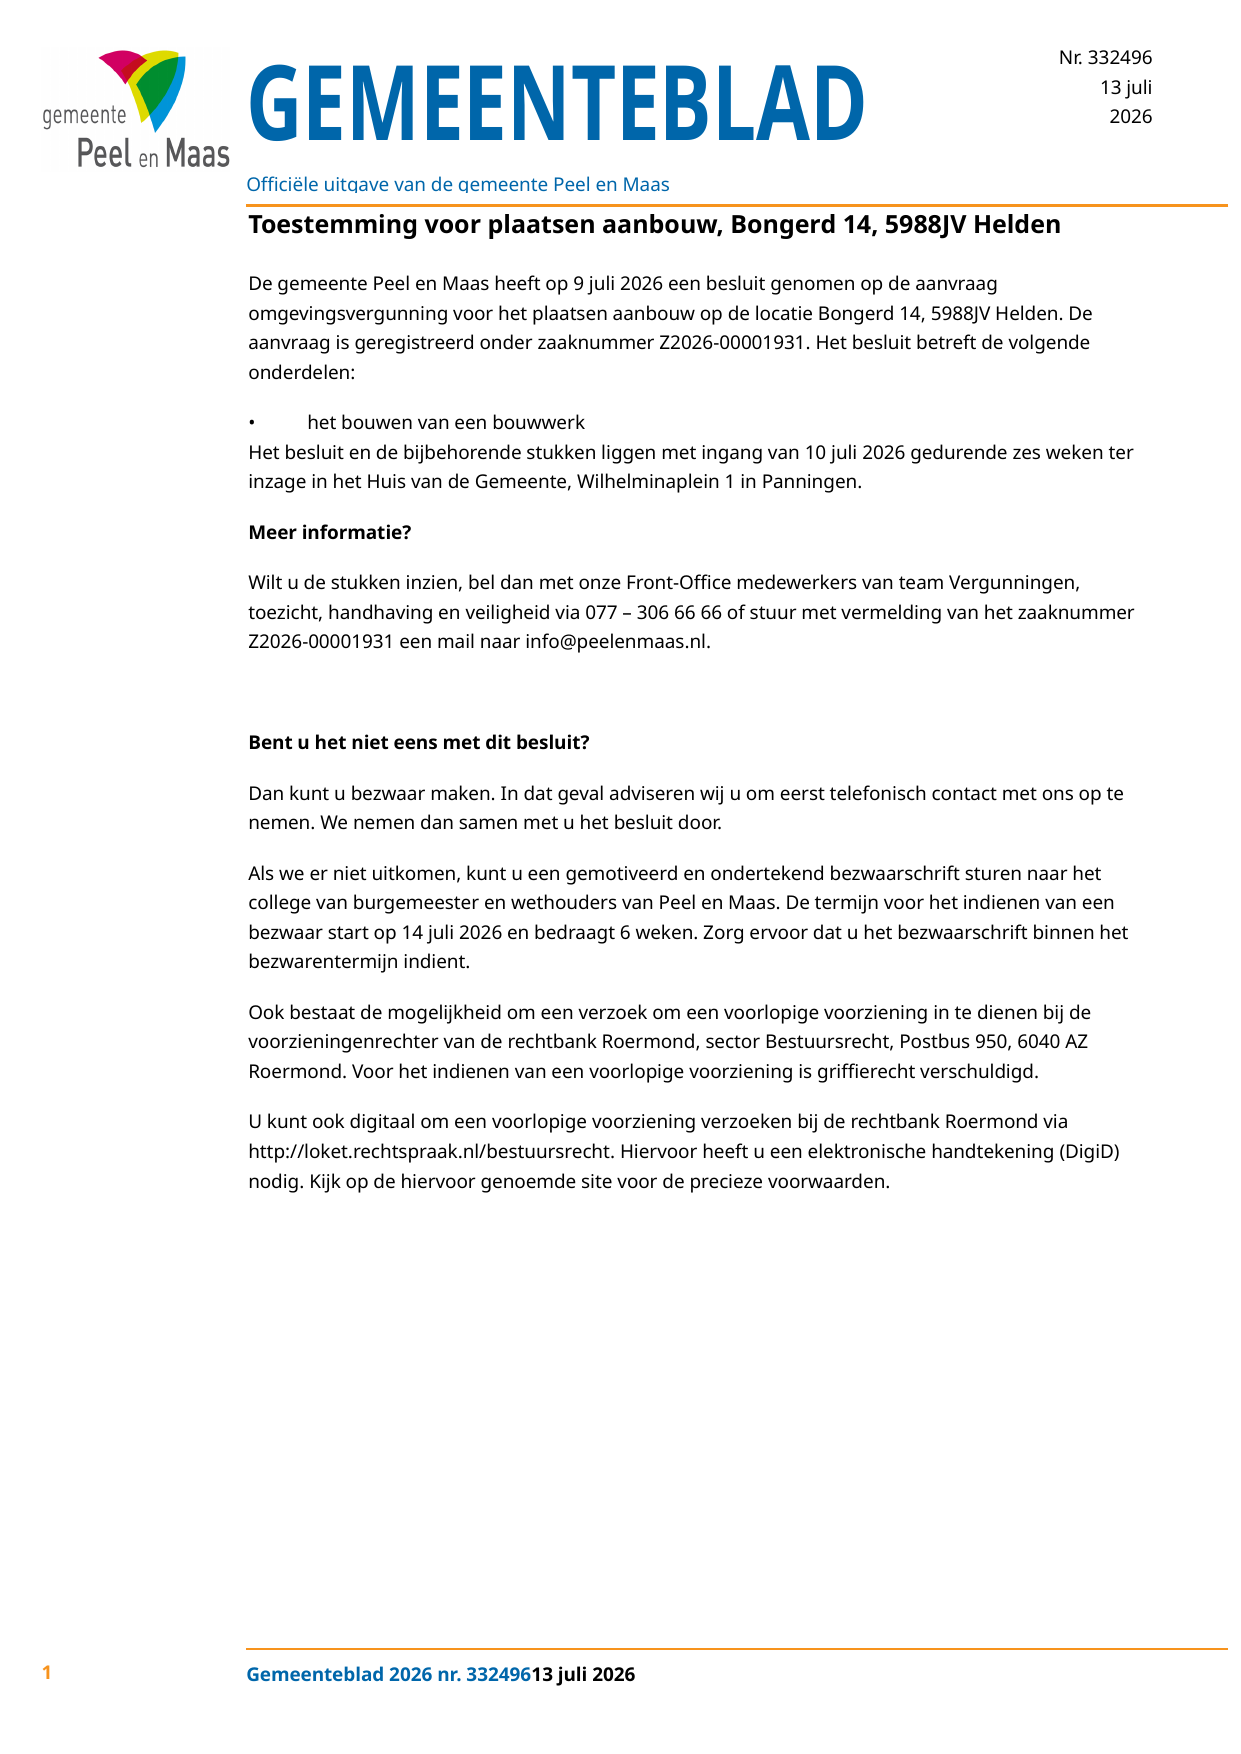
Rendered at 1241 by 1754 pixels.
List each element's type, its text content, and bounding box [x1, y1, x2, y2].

text Dan kunt u bezwaar maken. In dat geval adviseren wij u om eerst telefonisch contact met ons op te nemen. We nemen dan samen met u het besluit door. [248, 780, 1152, 835]
list het bouwen van een bouwwerk [248, 409, 1152, 435]
text Meer informatie? [248, 519, 1152, 545]
text Ook bestaat de mogelijkheid om een verzoek om een voorlopige voorziening in te dienen bij de voorzieningenrechter van de rechtbank Roermond, sector Bestuursrecht, Postbus 950, 6040 AZ Roermond. Voor het indienen van een voorlopige voorziening is griffierecht verschuldigd. [248, 999, 1152, 1084]
text De gemeente Peel en Maas heeft op 9 juli 2026 een besluit genomen op de aanvraag omgevingsvergunning voor het plaatsen aanbouw op de locatie Bongerd 14, 5988JV Helden. De aanvraag is geregistreerd onder zaaknummer Z2026-00001931. Het besluit betreft de volgende onderdelen: [248, 270, 1152, 385]
text U kunt ook digitaal om een voorlopige voorziening verzoeken bij de rechtbank Roermond via http://loket.rechtspraak.nl/bestuursrecht. Hiervoor heeft u een elektronische handtekening (DigiD) nodig. Kijk op de hiervoor genoemde site voor de precieze voorwaarden. [248, 1109, 1152, 1193]
picture [41, 47, 231, 172]
text Toestemming voor plaatsen aanbouw, Bongerd 14, 5988JV Helden [248, 207, 1152, 241]
text Als we er niet uitkomen, kunt u een gemotiveerd en ondertekend bezwaarschrift sturen naar het college van burgemeester en wethouders van Peel en Maas. De termijn voor het indienen van een bezwaar start op 14 juli 2026 en bedraagt 6 weken. Zorg ervoor dat u het bezwaarschrift binnen het bezwarentermijn indient. [248, 860, 1152, 974]
text Bent u het niet eens met dit besluit? [248, 729, 1152, 755]
text Het besluit en de bijbehorende stukken liggen met ingang van 10 juli 2026 gedurende zes weken ter inzage in het Huis van de Gemeente, Wilhelminaplein 1 in Panningen. [248, 439, 1152, 494]
text Wilt u de stukken inzien, bel dan met onze Front-Office medewerkers van team Vergunningen, toezicht, handhaving en veiligheid via 077 – 306 66 66 of stuur met vermelding van het zaaknummer Z2026-00001931 een mail naar info@peelenmaas.nl. [248, 569, 1152, 654]
